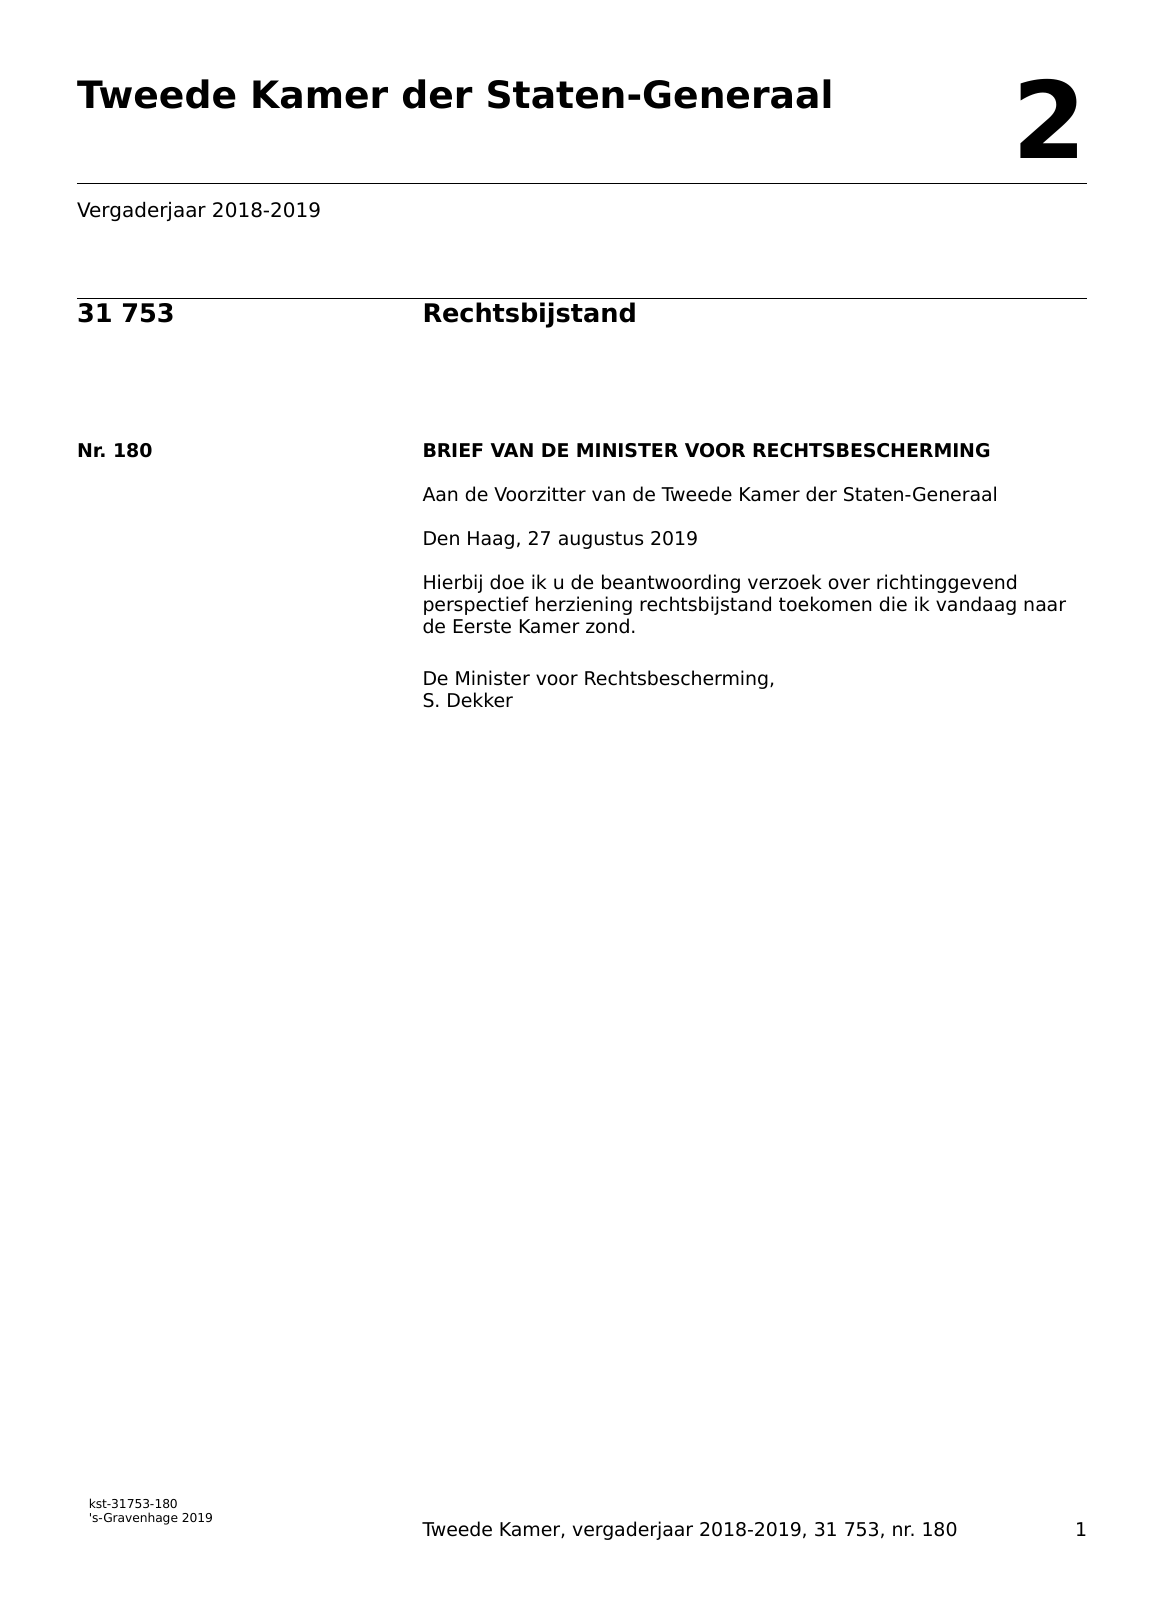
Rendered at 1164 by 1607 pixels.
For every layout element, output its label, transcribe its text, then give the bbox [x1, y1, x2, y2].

text kst-31753-180 [88, 1497, 323, 1511]
subtitle Nr. 180 BRIEF VAN DE MINISTER VOOR RECHTSBESCHERMING [77, 440, 1087, 462]
text Den Haag, 27 augustus 2019 [422, 528, 1087, 550]
table_cell Vergaderjaar 2018-2019 [77, 184, 1087, 298]
text De Minister voor Rechtsbescherming, S. Dekker [422, 668, 1087, 712]
text 's-Gravenhage 2019 [88, 1511, 323, 1525]
text Hierbij doe ik u de beantwoording verzoek over richtinggevend perspectief herziening rechtsbijstand toekomen die ik vandaag naar de Eerste Kamer zond. [422, 572, 1087, 638]
table_header Tweede Kamer der Staten-Generaal [77, 59, 886, 183]
table_header 2 [886, 59, 1087, 183]
text Aan de Voorzitter van de Tweede Kamer der Staten-Generaal [422, 484, 1087, 506]
subtitle 31 753 Rechtsbijstand [77, 299, 1087, 329]
